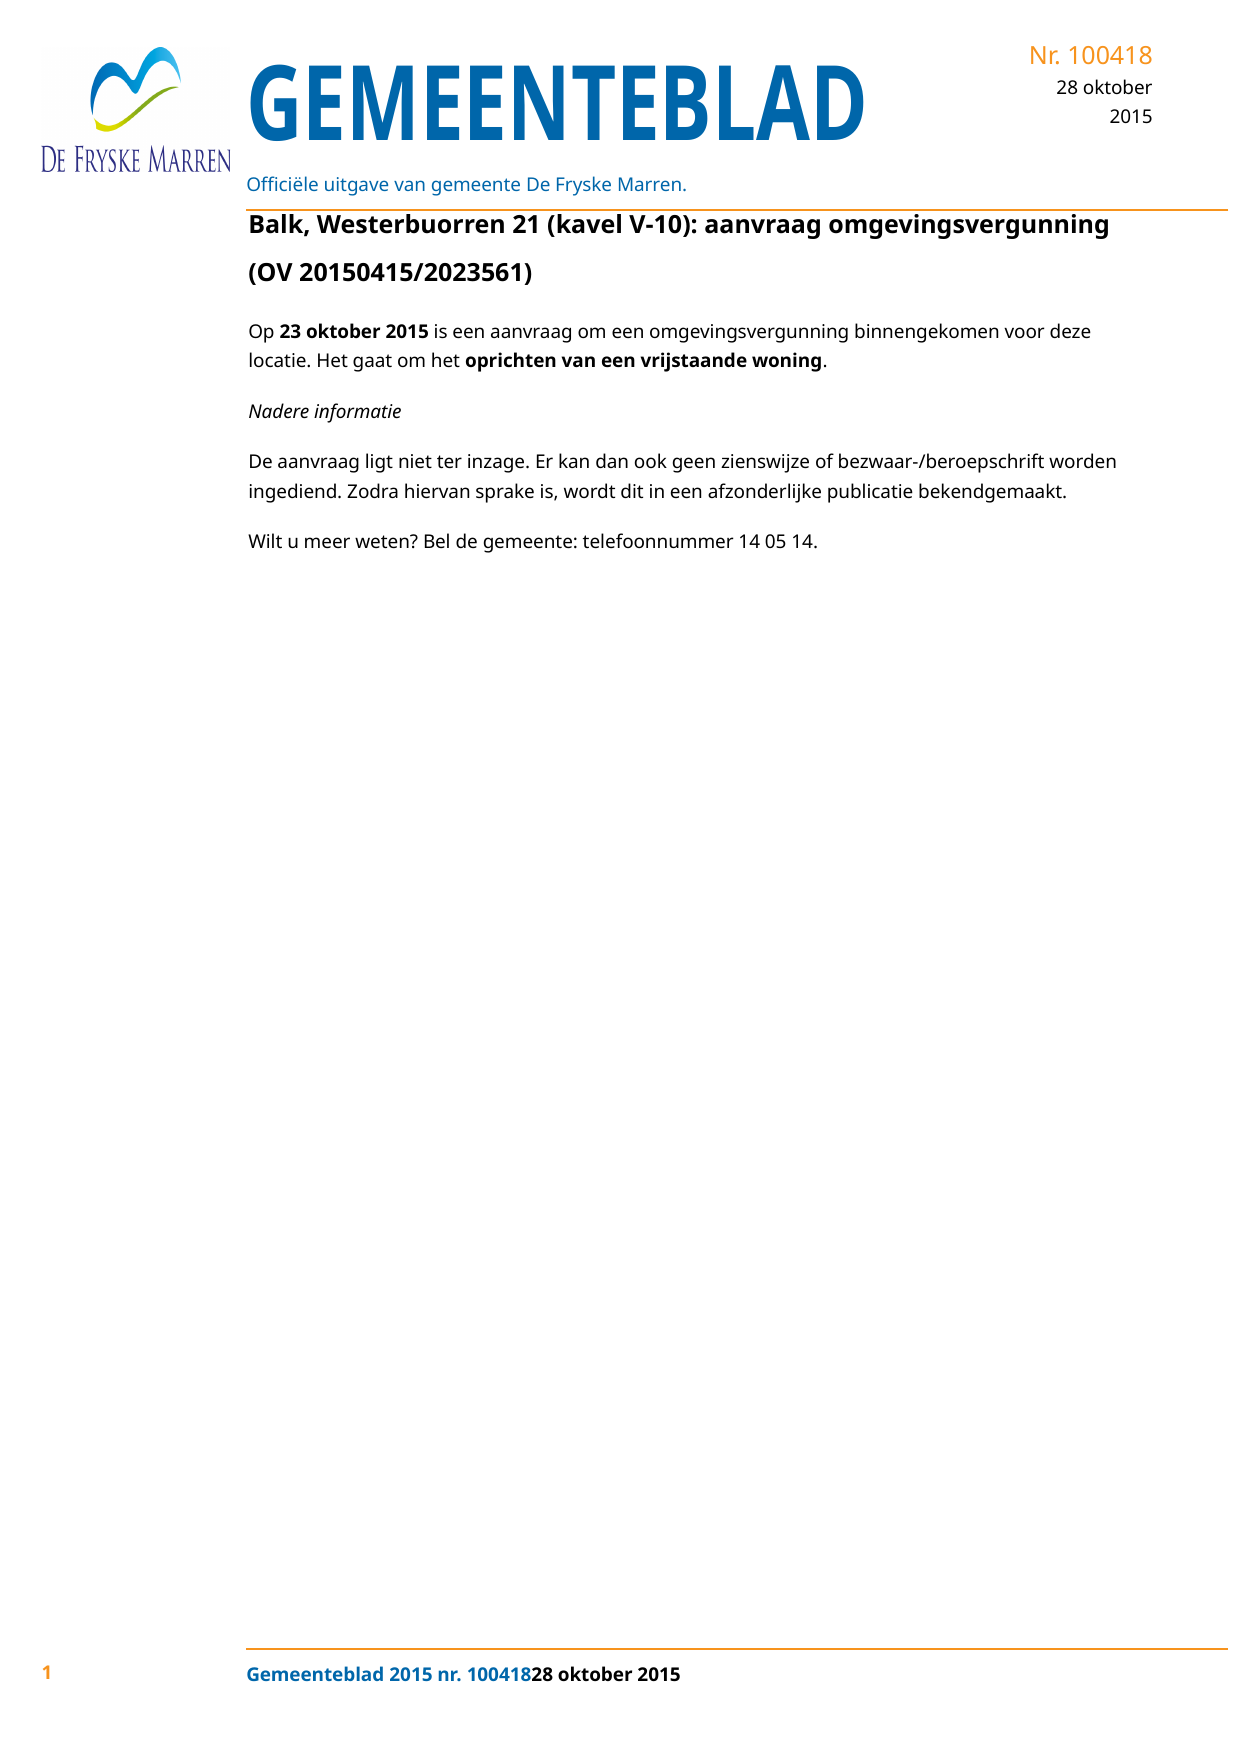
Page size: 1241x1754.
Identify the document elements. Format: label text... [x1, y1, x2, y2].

text Nadere informatie [248, 398, 1152, 424]
picture [41, 47, 231, 172]
text Op 23 oktober 2015 is een aanvraag om een omgevingsvergunning binnengekomen voor deze locatie. Het gaat om het oprichten van een vrijstaande woning. [248, 318, 1152, 373]
text De aanvraag ligt niet ter inzage. Er kan dan ook geen zienswijze of bezwaar-/beroepschrift worden ingediend. Zodra hiervan sprake is, wordt dit in een afzonderlijke publicatie bekendgemaakt. [248, 448, 1152, 504]
text Wilt u meer weten? Bel de gemeente: telefoonnummer 14 05 14. [248, 528, 1152, 554]
text Balk, Westerbuorren 21 (kavel V-10): aanvraag omgevingsvergunning (OV 20150415/2023561) [248, 211, 1152, 288]
